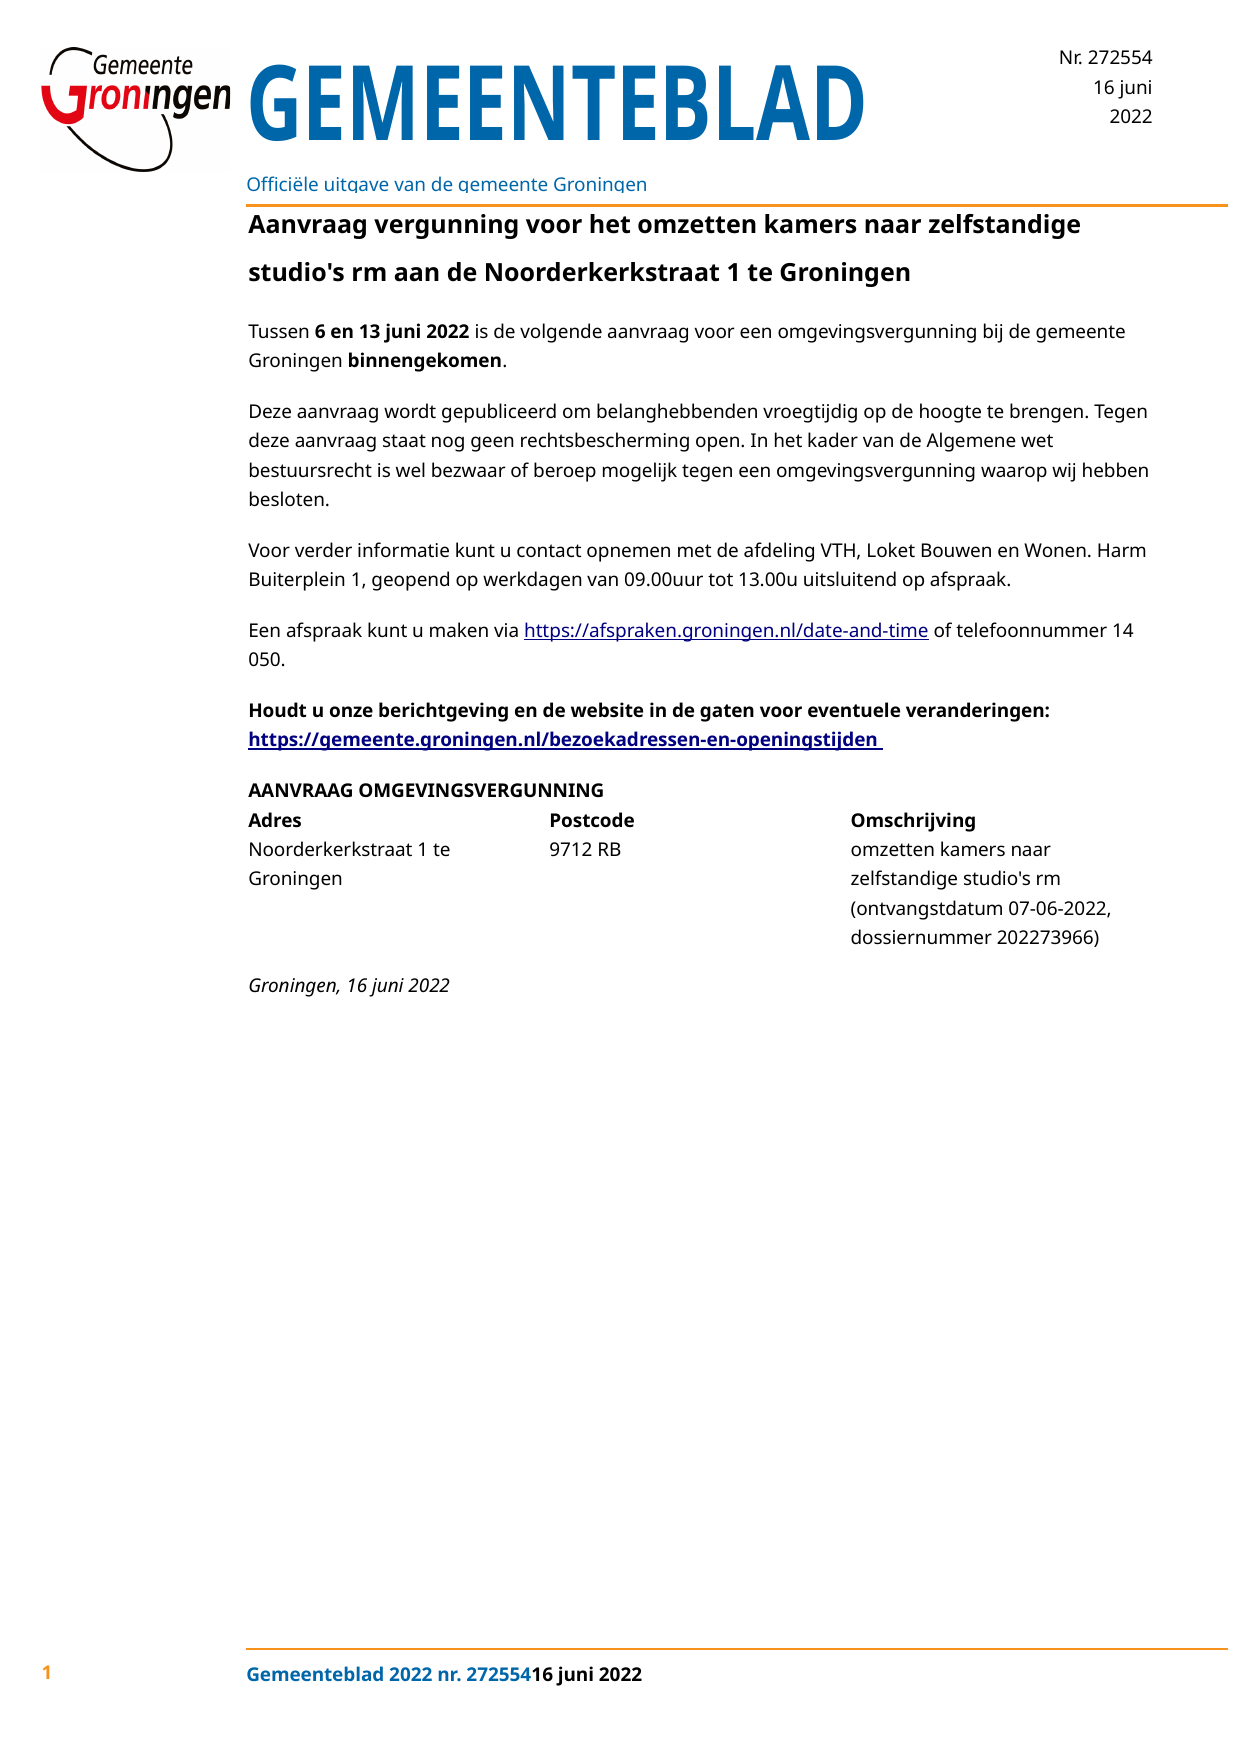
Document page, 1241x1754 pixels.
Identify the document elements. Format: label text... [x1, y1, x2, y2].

text Voor verder informatie kunt u contact opnemen met de afdeling VTH, Loket Bouwen en Wonen. Harm Buiterplein 1, geopend op werkdagen van 09.00uur tot 13.00u uitsluitend op afspraak. [248, 537, 1152, 592]
picture [41, 47, 231, 172]
table_header 9712 RB [549, 836, 850, 950]
text Groningen, 16 juni 2022 [248, 972, 1152, 997]
text Aanvraag vergunning voor het omzetten kamers naar zelfstandige studio's rm aan de Noorderkerkstraat 1 te Groningen [248, 207, 1152, 288]
text Deze aanvraag wordt gepubliceerd om belanghebbenden vroegtijdig op de hoogte te brengen. Tegen deze aanvraag staat nog geen rechtsbescherming open. In het kader van de Algemene wet bestuursrecht is wel bezwaar of beroep mogelijk tegen een omgevingsvergunning waarop wij hebben besloten. [248, 398, 1152, 512]
text Een afspraak kunt u maken via https://afspraken.groningen.nl/date-and-time of telefoonnummer 14 050. [248, 617, 1152, 672]
table_header Adres [248, 807, 549, 832]
table_header Omschrijving [850, 807, 1152, 832]
table_header Noorderkerkstraat 1 te Groningen [248, 836, 549, 950]
text Tussen 6 en 13 juni 2022 is de volgende aanvraag voor een omgevingsvergunning bij de gemeente Groningen binnengekomen. [248, 318, 1152, 373]
table_header omzetten kamers naar zelfstandige studio's rm (ontvangstdatum 07-06-2022, dossiernummer 202273966) [850, 836, 1152, 950]
text Houdt u onze berichtgeving en de website in de gaten voor eventuele veranderingen: https://gemeente.groningen.nl/bezoekadressen-en-openingstijden [248, 697, 1152, 752]
text AANVRAAG OMGEVINGSVERGUNNING [248, 777, 1152, 803]
table_header Postcode [549, 807, 850, 832]
